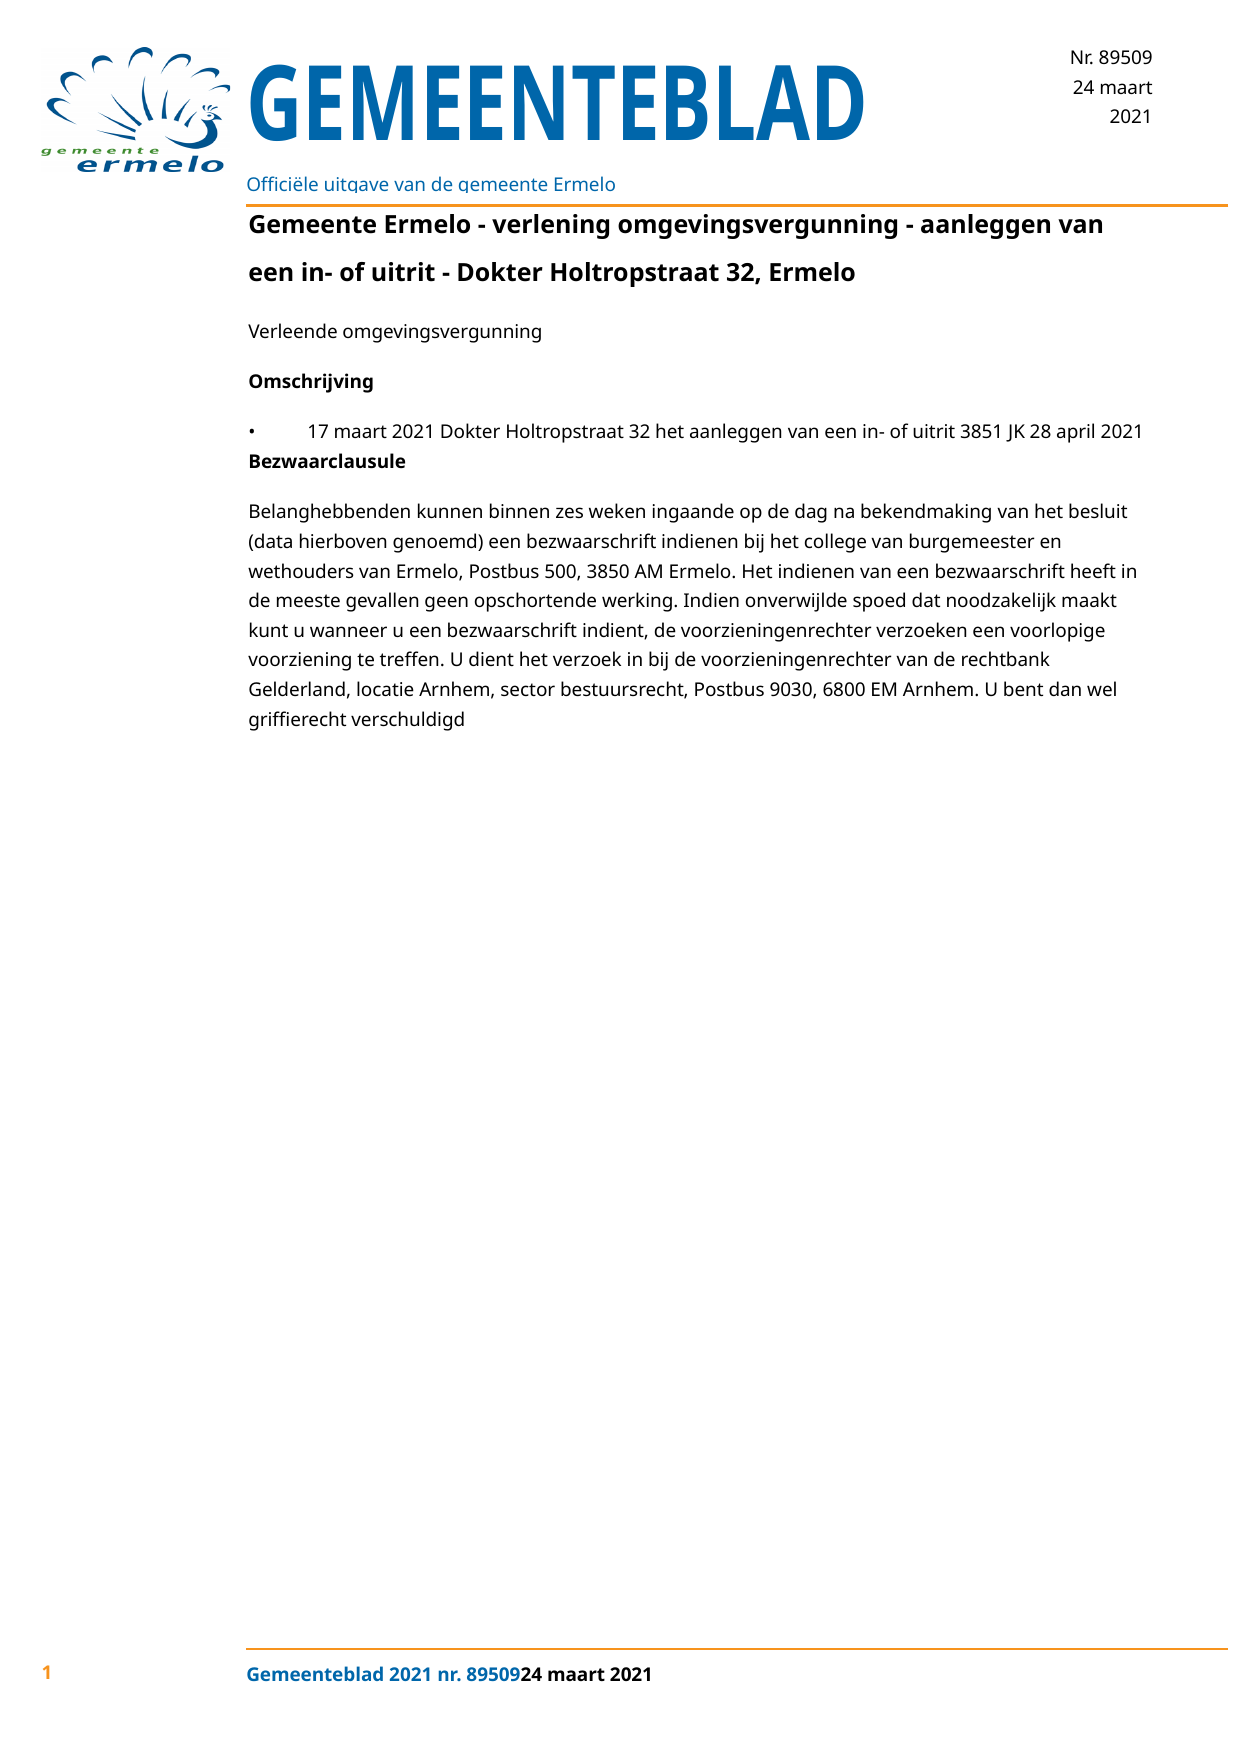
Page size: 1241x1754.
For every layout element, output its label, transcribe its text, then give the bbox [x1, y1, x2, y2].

text Belanghebbenden kunnen binnen zes weken ingaande op de dag na bekendmaking van het besluit (data hierboven genoemd) een bezwaarschrift indienen bij het college van burgemeester en wethouders van Ermelo, Postbus 500, 3850 AM Ermelo. Het indienen van een bezwaarschrift heeft in de meeste gevallen geen opschortende werking. Indien onverwijlde spoed dat noodzakelijk maakt kunt u wanneer u een bezwaarschrift indient, de voorzieningenrechter verzoeken een voorlopige voorziening te treffen. U dient het verzoek in bij de voorzieningenrechter van de rechtbank Gelderland, locatie Arnhem, sector bestuursrecht, Postbus 9030, 6800 EM Arnhem. U bent dan wel griffierecht verschuldigd [248, 499, 1152, 732]
text Bezwaarclausule [248, 448, 1152, 474]
text Gemeente Ermelo - verlening omgevingsvergunning - aanleggen van een in- of uitrit - Dokter Holtropstraat 32, Ermelo [248, 207, 1152, 288]
picture [41, 47, 231, 172]
text Omschrijving [248, 368, 1152, 394]
text Verleende omgevingsvergunning [248, 318, 1152, 344]
list 17 maart 2021 Dokter Holtropstraat 32 het aanleggen van een in- of uitrit 3851 JK 28 april 2021 [248, 419, 1152, 444]
